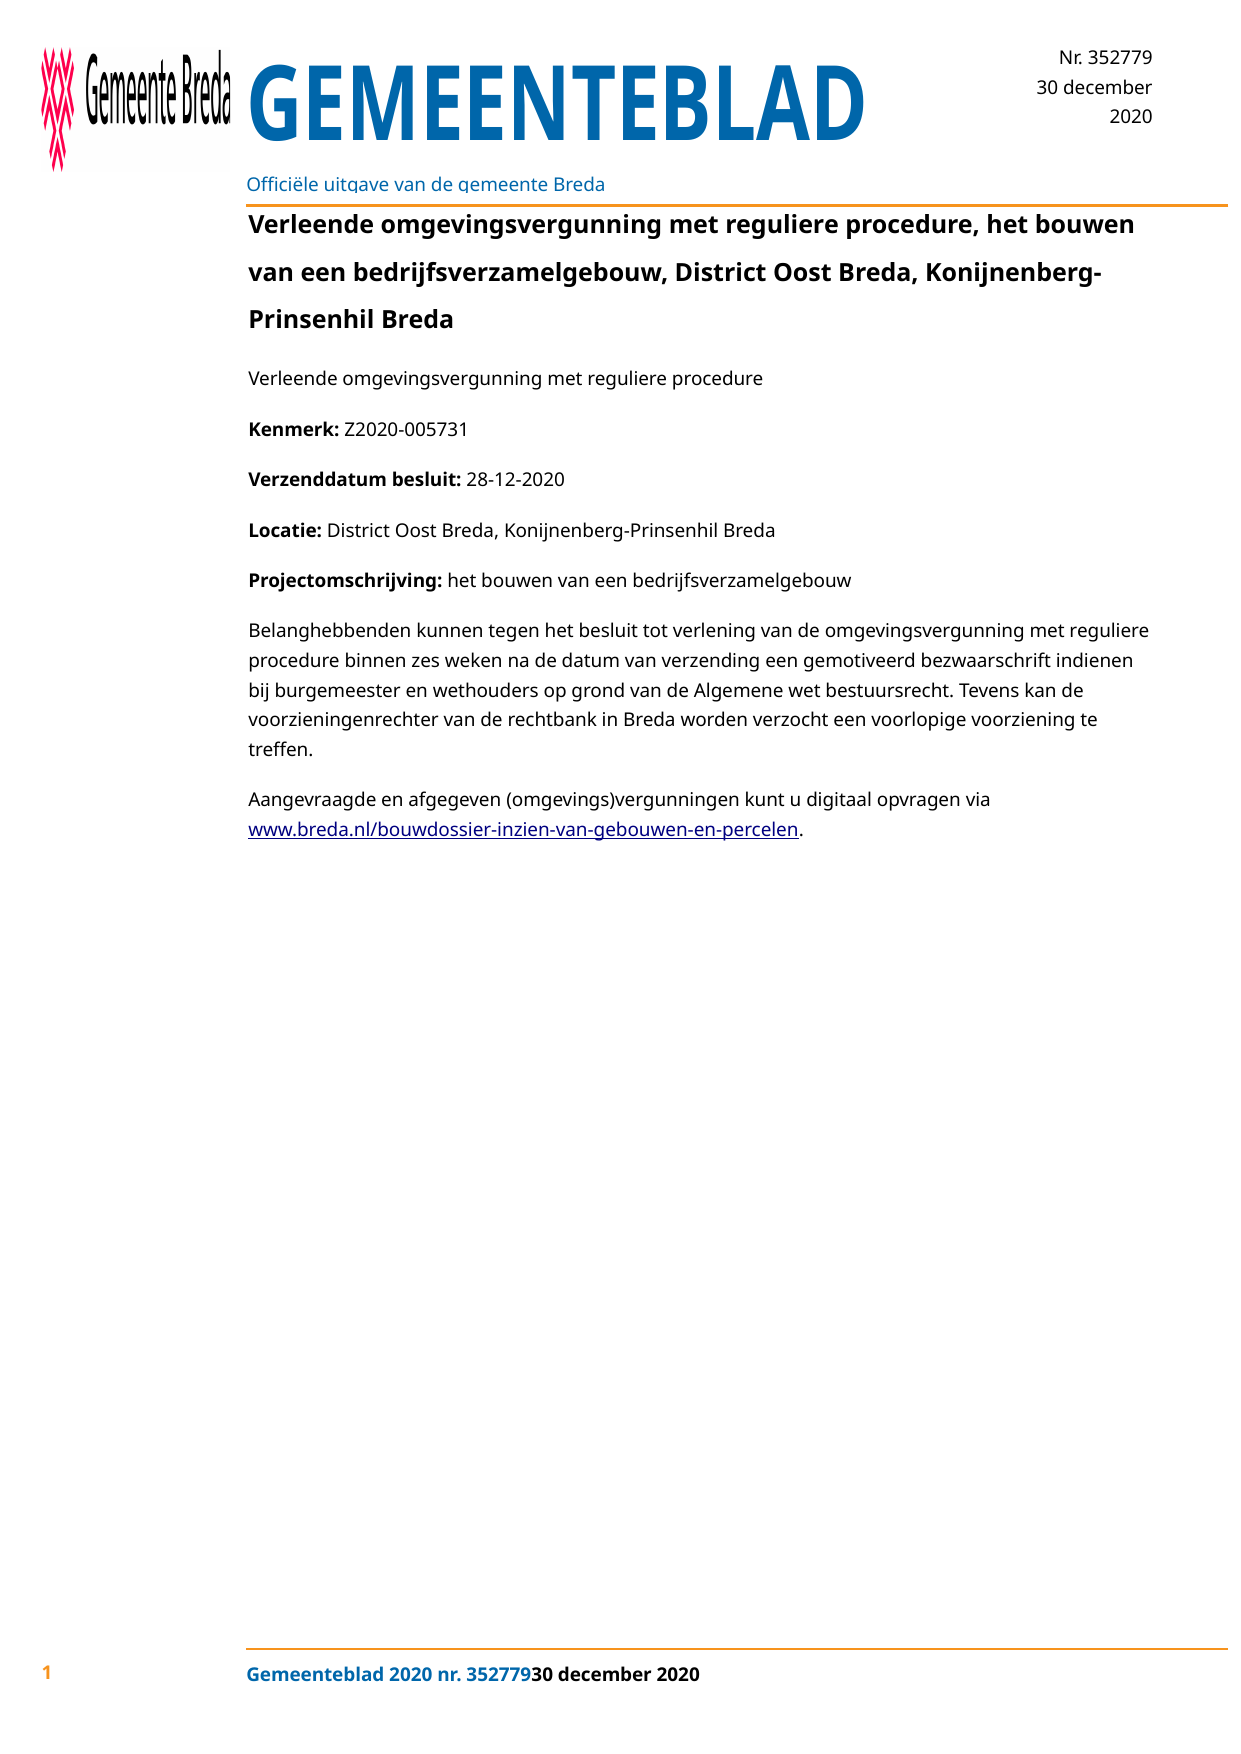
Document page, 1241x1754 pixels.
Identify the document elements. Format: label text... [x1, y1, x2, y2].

text Verleende omgevingsvergunning met reguliere procedure [248, 366, 1152, 391]
text Aangevraagde en afgegeven (omgevings)vergunningen kunt u digitaal opvragen via www.breda.nl/bouwdossier-inzien-van-gebouwen-en-percelen. [248, 786, 1152, 842]
text Verleende omgevingsvergunning met reguliere procedure, het bouwen van een bedrijfsverzamelgebouw, District Oost Breda, Konijnenberg-Prinsenhil Breda [248, 207, 1152, 336]
text Belanghebbenden kunnen tegen het besluit tot verlening van de omgevingsvergunning met reguliere procedure binnen zes weken na de datum van verzending een gemotiveerd bezwaarschrift indienen bij burgemeester en wethouders op grond van de Algemene wet bestuursrecht. Tevens kan de voorzieningenrechter van de rechtbank in Breda worden verzocht een voorlopige voorziening te treffen. [248, 618, 1152, 762]
text Kenmerk: Z2020-005731 [248, 416, 1152, 442]
text Projectomschrijving: het bouwen van een bedrijfsverzamelgebouw [248, 567, 1152, 593]
text Locatie: District Oost Breda, Konijnenberg-Prinsenhil Breda [248, 517, 1152, 542]
picture [41, 47, 231, 172]
text Verzenddatum besluit: 28-12-2020 [248, 466, 1152, 492]
